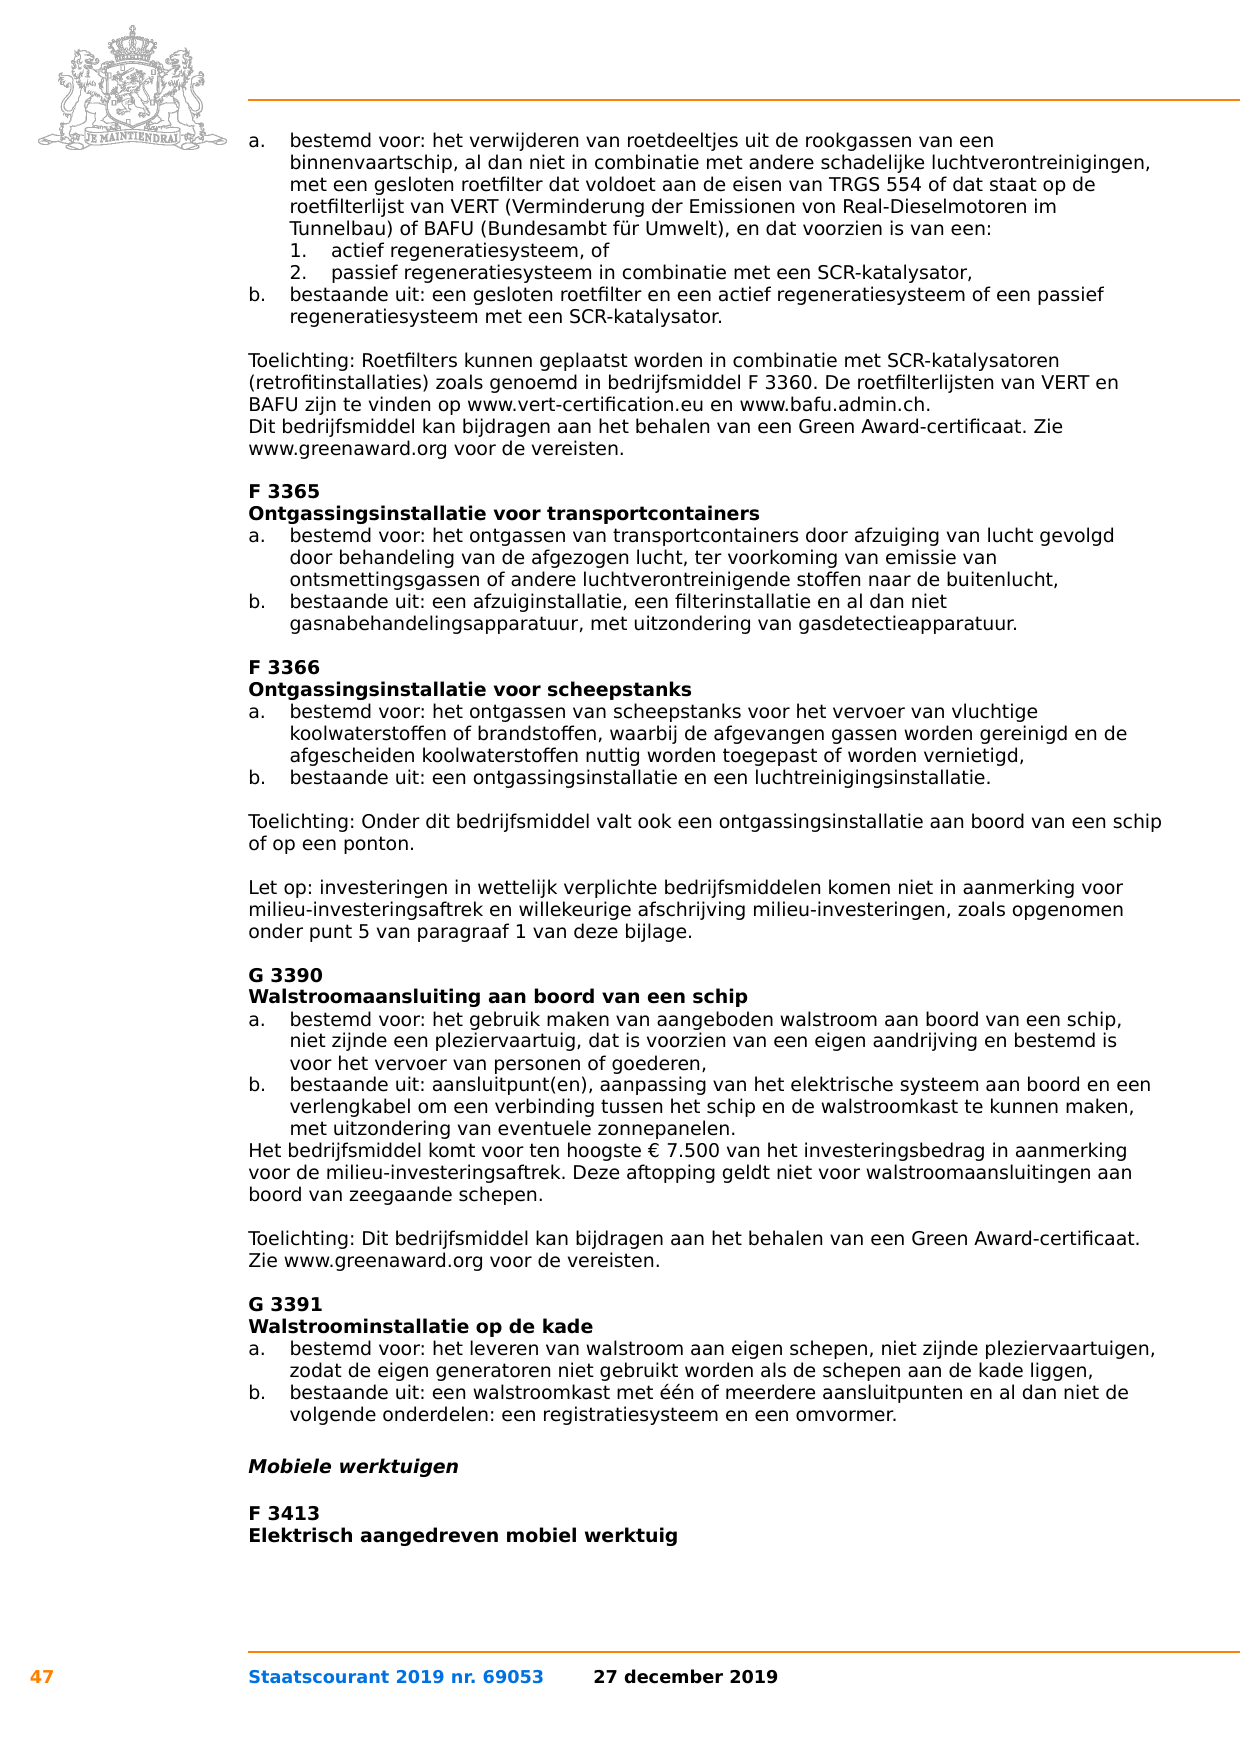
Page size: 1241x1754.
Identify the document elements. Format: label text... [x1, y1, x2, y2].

text 1. actief regeneratiesysteem, of [289, 240, 1163, 262]
text Elektrisch aangedreven mobiel werktuig [248, 1525, 1163, 1547]
picture [38, 25, 227, 150]
text Let op: investeringen in wettelijk verplichte bedrijfsmiddelen komen niet in aanmerking voor milieu-investeringsaftrek en willekeurige afschrijving milieu-investeringen, zoals opgenomen onder punt 5 van paragraaf 1 van deze bijlage. [248, 877, 1163, 943]
text b. bestaande uit: een afzuiginstallatie, een filterinstallatie en al dan niet gasnabehandelingsapparatuur, met uitzondering van gasdetectieapparatuur. [248, 591, 1163, 635]
text Toelichting: Onder dit bedrijfsmiddel valt ook een ontgassingsinstallatie aan boord van een schip of op een ponton. [248, 811, 1163, 855]
text Ontgassingsinstallatie voor transportcontainers [248, 503, 1163, 525]
text Ontgassingsinstallatie voor scheepstanks [248, 679, 1163, 701]
text F 3366 [248, 657, 1163, 679]
text a. bestemd voor: het gebruik maken van aangeboden walstroom aan boord van een schip, niet zijnde een pleziervaartuig, dat is voorzien van een eigen aandrijving en bestemd is voor het vervoer van personen of goederen, [248, 1008, 1163, 1074]
text a. bestemd voor: het ontgassen van transportcontainers door afzuiging van lucht gevolgd door behandeling van de afgezogen lucht, ter voorkoming van emissie van ontsmettingsgassen of andere luchtverontreinigende stoffen naar de buitenlucht, [248, 525, 1163, 591]
text F 3365 [248, 481, 1163, 503]
text b. bestaande uit: een gesloten roetfilter en een actief regeneratiesysteem of een passief regeneratiesysteem met een SCR-katalysator. [248, 284, 1163, 328]
text a. bestemd voor: het verwijderen van roetdeeltjes uit de rookgassen van een binnenvaartschip, al dan niet in combinatie met andere schadelijke luchtverontreinigingen, met een gesloten roetfilter dat voldoet aan de eisen van TRGS 554 of dat staat op de roetfilterlijst van VERT (Verminderung der Emissionen von Real-Dieselmotoren im Tunnelbau) of BAFU (Bundesambt für Umwelt), en dat voorzien is van een: [248, 130, 1163, 240]
text Toelichting: Roetfilters kunnen geplaatst worden in combinatie met SCR-katalysatoren (retrofitinstallaties) zoals genoemd in bedrijfsmiddel F 3360. De roetfilterlijsten van VERT en BAFU zijn te vinden op www.vert-certification.eu en www.bafu.admin.ch. [248, 349, 1163, 416]
text b. bestaande uit: aansluitpunt(en), aanpassing van het elektrische systeem aan boord en een verlengkabel om een verbinding tussen het schip en de walstroomkast te kunnen maken, met uitzondering van eventuele zonnepanelen. [248, 1074, 1163, 1140]
text Walstroominstallatie op de kade [248, 1316, 1163, 1338]
text b. bestaande uit: een ontgassingsinstallatie en een luchtreinigingsinstallatie. [248, 767, 1163, 789]
text a. bestemd voor: het leveren van walstroom aan eigen schepen, niet zijnde pleziervaartuigen, zodat de eigen generatoren niet gebruikt worden als de schepen aan de kade liggen, [248, 1338, 1163, 1382]
text Walstroomaansluiting aan boord van een schip [248, 986, 1163, 1008]
text b. bestaande uit: een walstroomkast met één of meerdere aansluitpunten en al dan niet de volgende onderdelen: een registratiesysteem en een omvormer. [248, 1382, 1163, 1426]
text a. bestemd voor: het ontgassen van scheepstanks voor het vervoer van vluchtige koolwaterstoffen of brandstoffen, waarbij de afgevangen gassen worden gereinigd en de afgescheiden koolwaterstoffen nuttig worden toegepast of worden vernietigd, [248, 701, 1163, 767]
text G 3390 [248, 964, 1163, 986]
text G 3391 [248, 1294, 1163, 1316]
text Dit bedrijfsmiddel kan bijdragen aan het behalen van een Green Award-certificaat. Zie www.greenaward.org voor de vereisten. [248, 416, 1163, 459]
text 2. passief regeneratiesysteem in combinatie met een SCR-katalysator, [289, 262, 1163, 284]
text Het bedrijfsmiddel komt voor ten hoogste € 7.500 van het investeringsbedrag in aanmerking voor de milieu-investeringsaftrek. Deze aftopping geldt niet voor walstroomaansluitingen aan boord van zeegaande schepen. [248, 1140, 1163, 1206]
subtitle Mobiele werktuigen [248, 1456, 1163, 1478]
text Toelichting: Dit bedrijfsmiddel kan bijdragen aan het behalen van een Green Award-certificaat. Zie www.greenaward.org voor de vereisten. [248, 1228, 1163, 1272]
text F 3413 [248, 1503, 1163, 1525]
